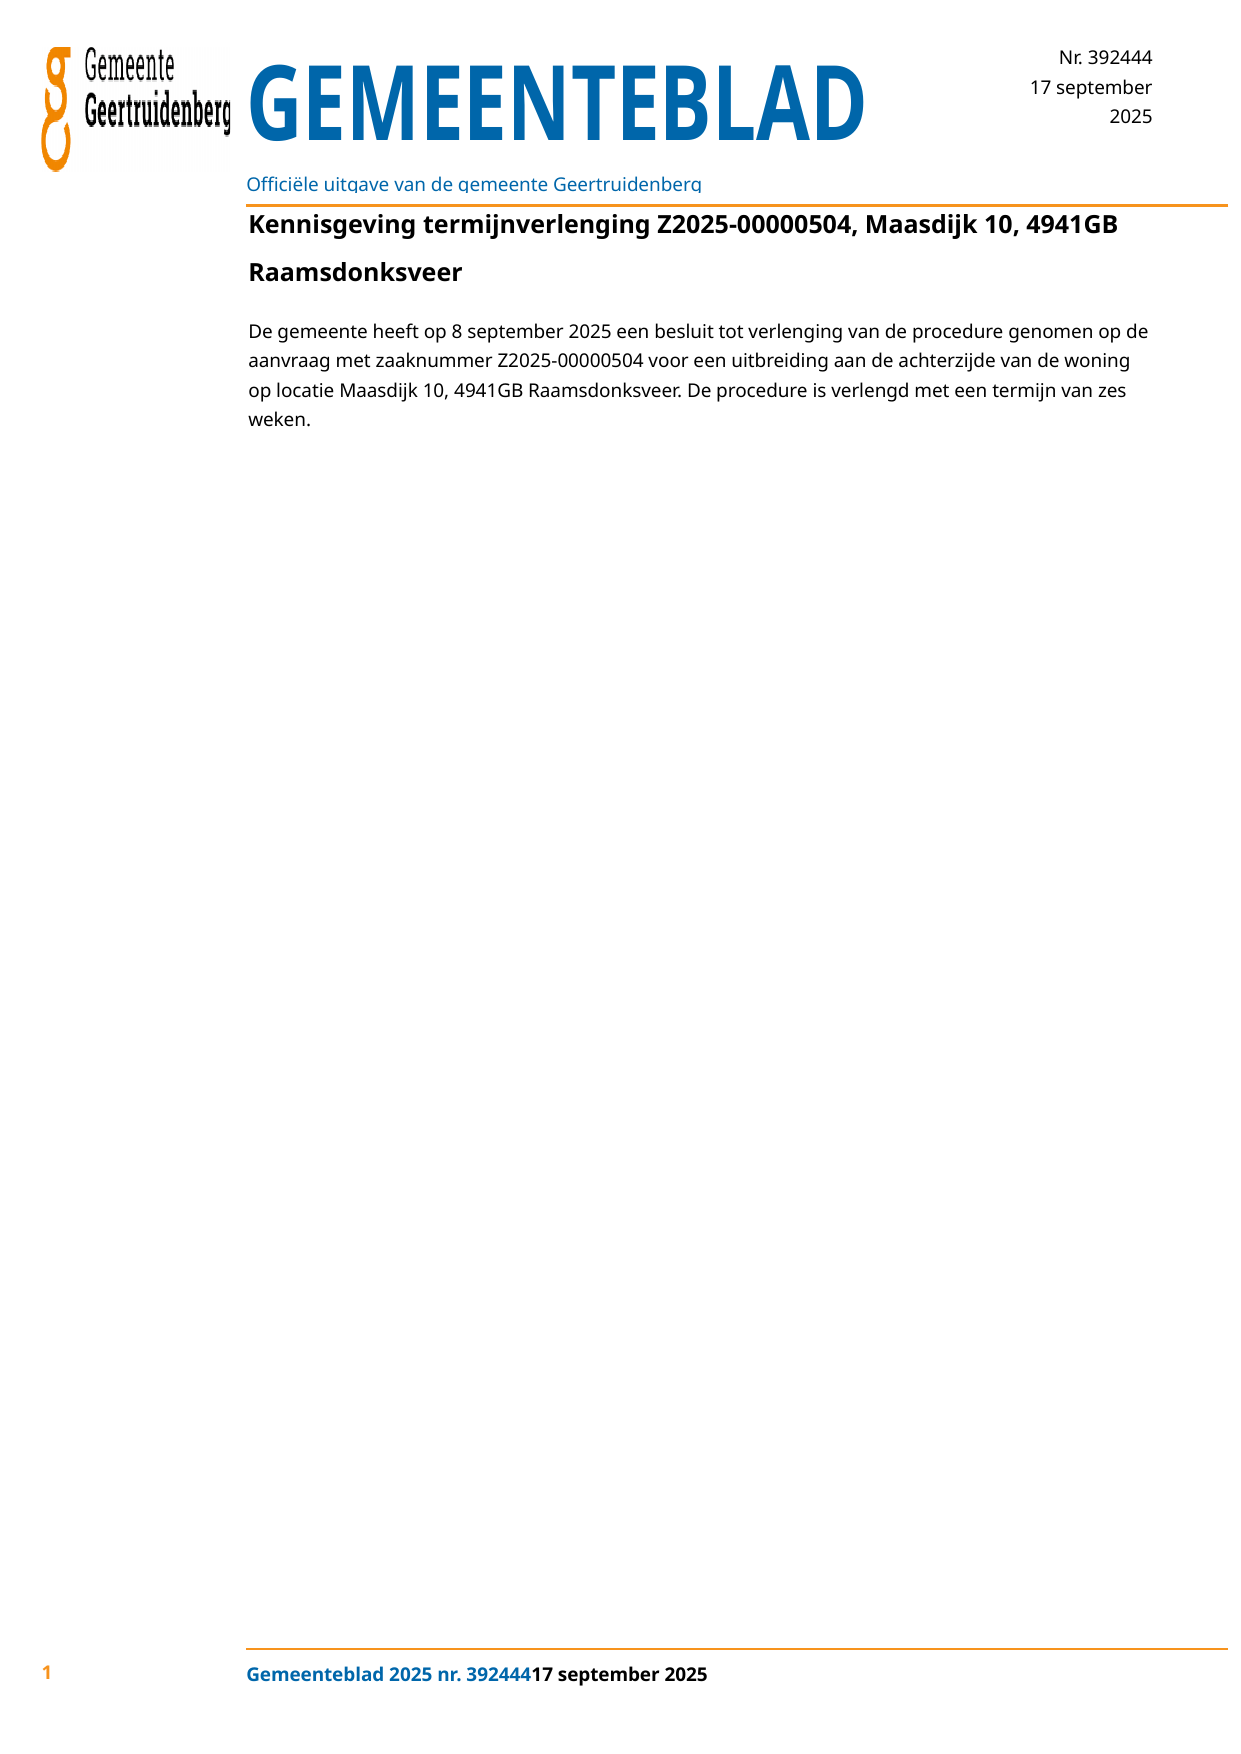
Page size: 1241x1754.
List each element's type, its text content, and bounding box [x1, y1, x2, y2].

text De gemeente heeft op 8 september 2025 een besluit tot verlenging van de procedure genomen op de aanvraag met zaaknummer Z2025-00000504 voor een uitbreiding aan de achterzijde van de woning op locatie Maasdijk 10, 4941GB Raamsdonksveer. De procedure is verlengd met een termijn van zes weken. [248, 318, 1152, 432]
text Kennisgeving termijnverlenging Z2025-00000504, Maasdijk 10, 4941GB Raamsdonksveer [248, 207, 1152, 288]
picture [41, 47, 231, 172]
